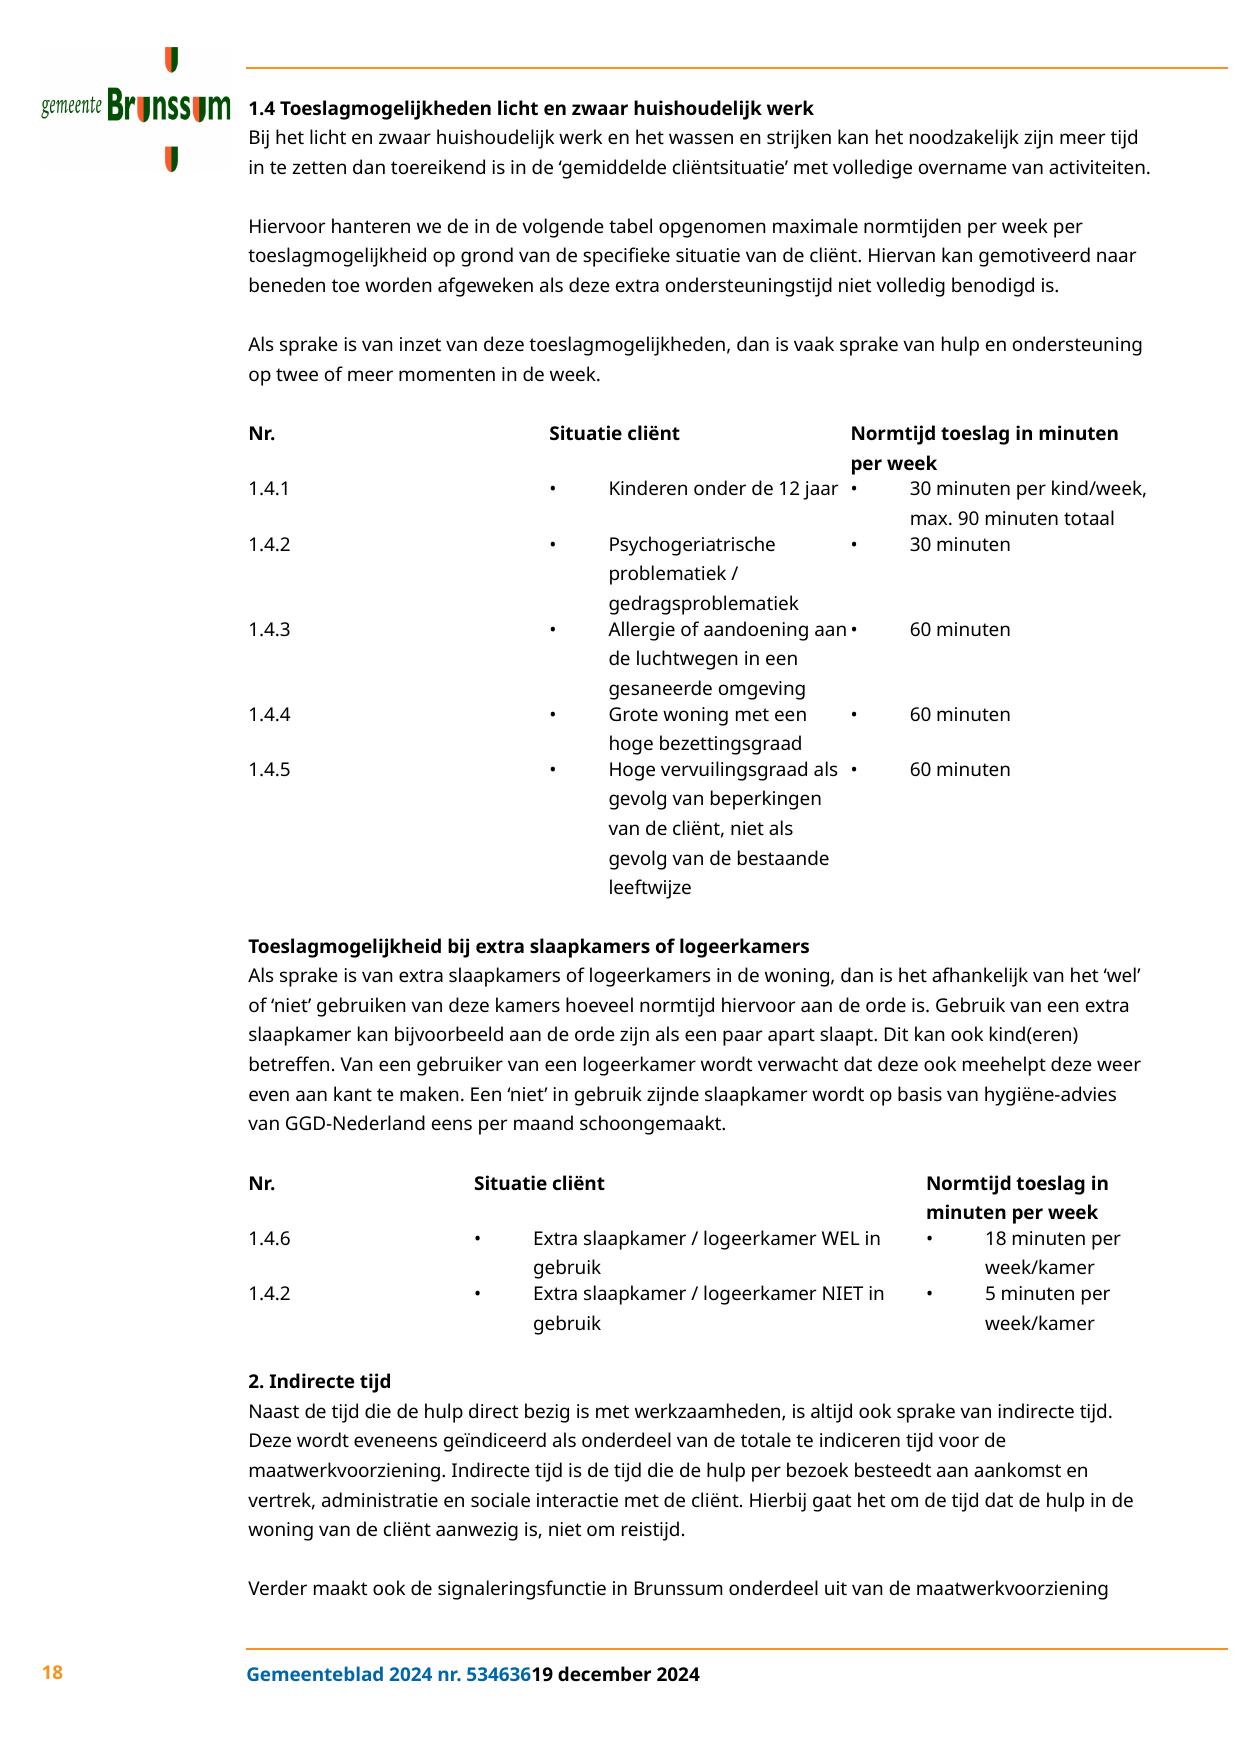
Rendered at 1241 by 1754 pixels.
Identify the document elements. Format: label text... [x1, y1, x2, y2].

table_cell 60 minuten [850, 616, 1152, 701]
text Als sprake is van inzet van deze toeslagmogelijkheden, dan is vaak sprake van hulp en ondersteuning op twee of meer momenten in de week. [248, 331, 1152, 387]
table_cell Extra slaapkamer / logeerkamer WEL in gebruik [474, 1225, 926, 1280]
table_header Normtijd toeslag in minuten per week [850, 420, 1152, 476]
table_header Situatie cliënt [549, 420, 850, 476]
table_header Situatie cliënt [474, 1170, 926, 1225]
text Verder maakt ook de signaleringsfunctie in Brunssum onderdeel uit van de maatwerkvoorziening [248, 1576, 1152, 1601]
text Toeslagmogelijkheid bij extra slaapkamers of logeerkamers [248, 933, 1152, 959]
table_header Nr. [248, 420, 549, 476]
table_cell 30 minuten [850, 531, 1152, 616]
table_cell 1.4.2 [248, 531, 549, 616]
table_cell Allergie of aandoening aan de luchtwegen in een gesaneerde omgeving [549, 616, 850, 701]
text 1.4 Toeslagmogelijkheden licht en zwaar huishoudelijk werk [248, 95, 1152, 121]
table_cell 1.4.1 [248, 476, 549, 531]
table_cell 1.4.2 [248, 1280, 474, 1336]
table_cell Grote woning met een hoge bezettingsgraad [549, 701, 850, 756]
table_cell 30 minuten per kind/week, max. 90 minuten totaal [850, 476, 1152, 531]
table_header Nr. [248, 1170, 474, 1225]
table_cell 60 minuten [850, 756, 1152, 900]
text Bij het licht en zwaar huishoudelijk werk en het wassen en strijken kan het noodzakelijk zijn meer tijd in te zetten dan toereikend is in de ‘gemiddelde cliëntsituatie’ met volledige overname van activiteiten. [248, 124, 1152, 180]
text Als sprake is van extra slaapkamers of logeerkamers in de woning, dan is het afhankelijk van het ‘wel’ of ‘niet’ gebruiken van deze kamers hoeveel normtijd hiervoor aan de orde is. Gebruik van een extra slaapkamer kan bijvoorbeeld aan de orde zijn als een paar apart slaapt. Dit kan ook kind(eren) betreffen. Van een gebruiker van een logeerkamer wordt verwacht dat deze ook meehelpt deze weer even aan kant te maken. Een ‘niet’ in gebruik zijnde slaapkamer wordt op basis van hygiëne-advies van GGD-Nederland eens per maand schoongemaakt. [248, 962, 1152, 1136]
table_cell 60 minuten [850, 701, 1152, 756]
table_cell Hoge vervuilingsgraad als gevolg van beperkingen van de cliënt, niet als gevolg van de bestaande leeftwijze [549, 756, 850, 900]
text Hiervoor hanteren we de in de volgende tabel opgenomen maximale normtijden per week per toeslagmogelijkheid op grond van de specifieke situatie van de cliënt. Hiervan kan gemotiveerd naar beneden toe worden afgeweken als deze extra ondersteuningstijd niet volledig benodigd is. [248, 213, 1152, 298]
table_cell Extra slaapkamer / logeerkamer NIET in gebruik [474, 1280, 926, 1336]
table_cell 1.4.4 [248, 701, 549, 756]
table_cell Psychogeriatrische problematiek / gedragsproblematiek [549, 531, 850, 616]
table_cell 1.4.6 [248, 1225, 474, 1280]
table_cell 18 minuten per week/kamer [926, 1225, 1152, 1280]
table_header Normtijd toeslag in minuten per week [926, 1170, 1152, 1225]
picture [41, 47, 231, 172]
table_cell 5 minuten per week/kamer [926, 1280, 1152, 1336]
table_cell Kinderen onder de 12 jaar [549, 476, 850, 531]
table_cell 1.4.3 [248, 616, 549, 701]
text 2. Indirecte tijd [248, 1368, 1152, 1394]
table_cell 1.4.5 [248, 756, 549, 900]
text Naast de tijd die de hulp direct bezig is met werkzaamheden, is altijd ook sprake van indirecte tijd. Deze wordt eveneens geïndiceerd als onderdeel van de totale te indiceren tijd voor de maatwerkvoorziening. Indirecte tijd is de tijd die de hulp per bezoek besteedt aan aankomst en vertrek, administratie en sociale interactie met de cliënt. Hierbij gaat het om de tijd dat de hulp in de woning van de cliënt aanwezig is, niet om reistijd. [248, 1398, 1152, 1542]
